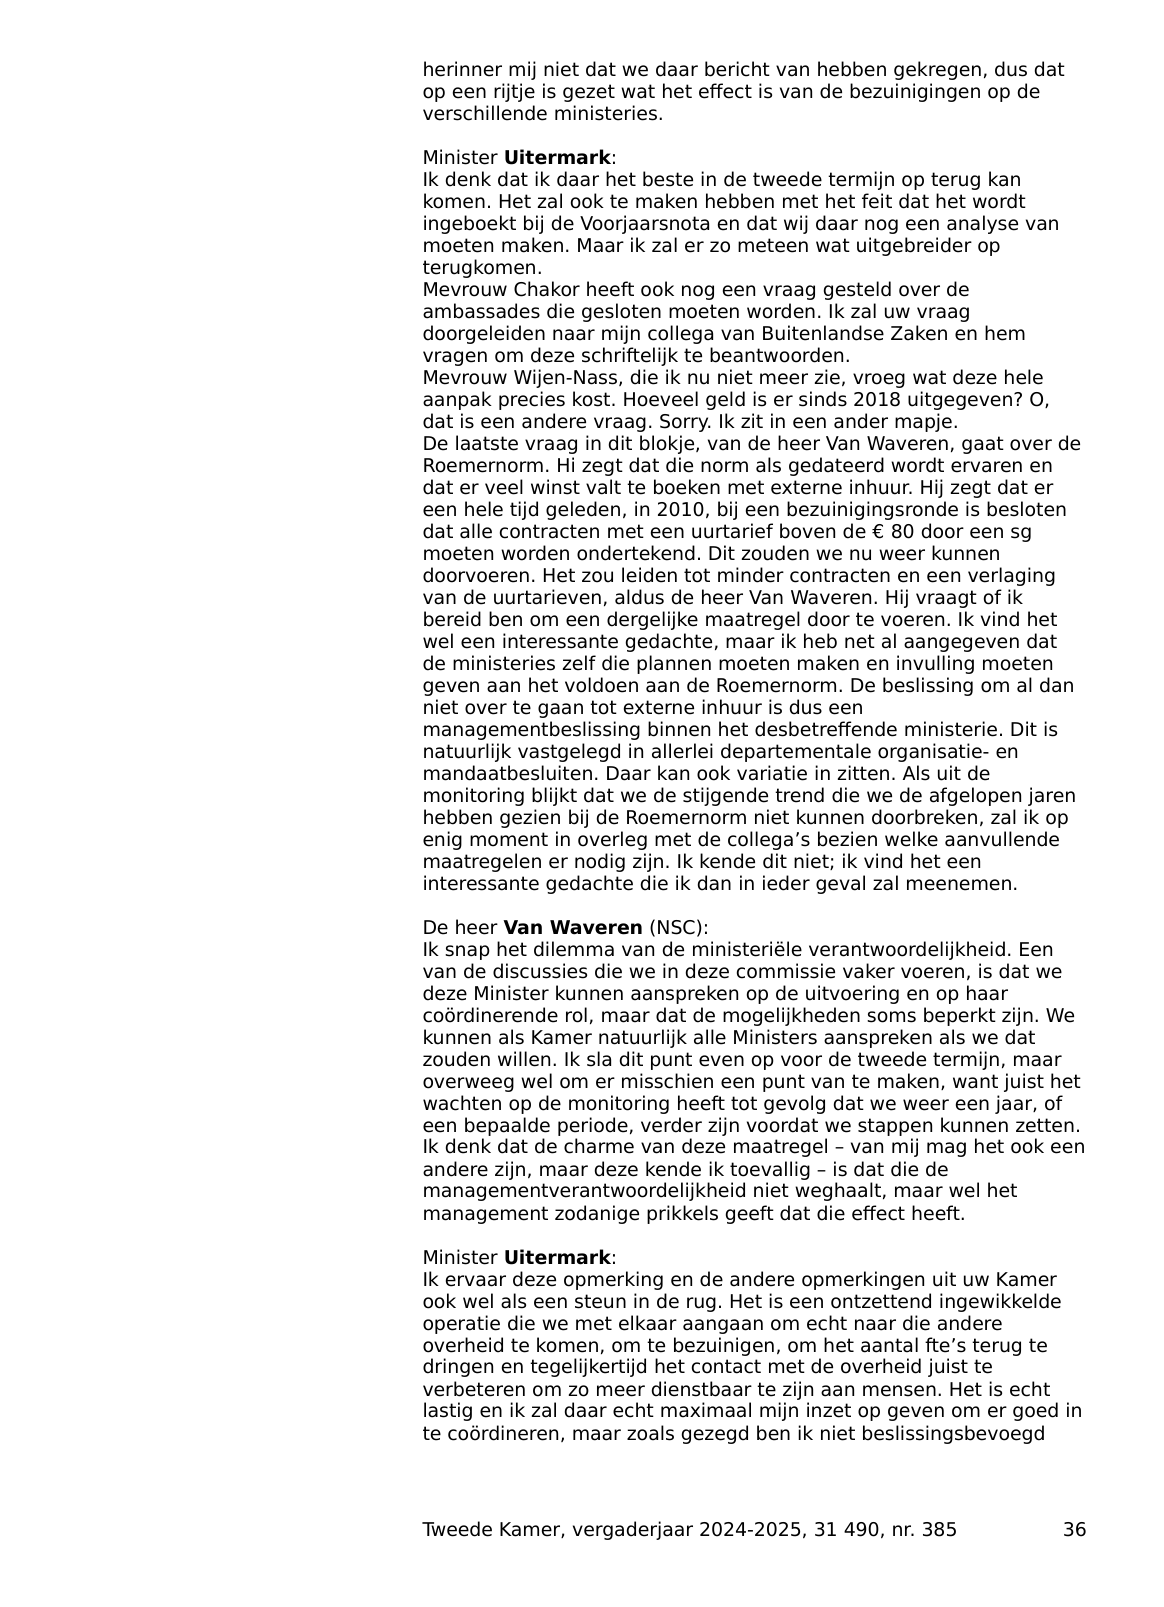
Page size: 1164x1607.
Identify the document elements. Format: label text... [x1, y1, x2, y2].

text Mevrouw Wijen-Nass, die ik nu niet meer zie, vroeg wat deze hele aanpak precies kost. Hoeveel geld is er sinds 2018 uitgegeven? O, dat is een andere vraag. Sorry. Ik zit in een ander mapje. [422, 367, 1087, 433]
text De laatste vraag in dit blokje, van de heer Van Waveren, gaat over de Roemernorm. Hi zegt dat die norm als gedateerd wordt ervaren en dat er veel winst valt te boeken met externe inhuur. Hij zegt dat er een hele tijd geleden, in 2010, bij een bezuinigingsronde is besloten dat alle contracten met een uurtarief boven de € 80 door een sg moeten worden ondertekend. Dit zouden we nu weer kunnen doorvoeren. Het zou leiden tot minder contracten en een verlaging van de uurtarieven, aldus de heer Van Waveren. Hij vraagt of ik bereid ben om een dergelijke maatregel door te voeren. Ik vind het wel een interessante gedachte, maar ik heb net al aangegeven dat de ministeries zelf die plannen moeten maken en invulling moeten geven aan het voldoen aan de Roemernorm. De beslissing om al dan niet over te gaan tot externe inhuur is dus een managementbeslissing binnen het desbetreffende ministerie. Dit is natuurlijk vastgelegd in allerlei departementale organisatie- en mandaatbesluiten. Daar kan ook variatie in zitten. Als uit de monitoring blijkt dat we de stijgende trend die we de afgelopen jaren hebben gezien bij de Roemernorm niet kunnen doorbreken, zal ik op enig moment in overleg met de collega’s bezien welke aanvullende maatregelen er nodig zijn. Ik kende dit niet; ik vind het een interessante gedachte die ik dan in ieder geval zal meenemen. [422, 433, 1087, 894]
text Ik denk dat ik daar het beste in de tweede termijn op terug kan komen. Het zal ook te maken hebben met het feit dat het wordt ingeboekt bij de Voorjaarsnota en dat wij daar nog een analyse van moeten maken. Maar ik zal er zo meteen wat uitgebreider op terugkomen. [422, 169, 1087, 279]
text Mevrouw Chakor heeft ook nog een vraag gesteld over de ambassades die gesloten moeten worden. Ik zal uw vraag doorgeleiden naar mijn collega van Buitenlandse Zaken en hem vragen om deze schriftelijk te beantwoorden. [422, 279, 1087, 367]
text herinner mij niet dat we daar bericht van hebben gekregen, dus dat op een rijtje is gezet wat het effect is van de bezuinigingen op de verschillende ministeries. [422, 59, 1087, 125]
text Minister Uitermark: [422, 1247, 1087, 1268]
text Ik snap het dilemma van de ministeriële verantwoordelijkheid. Een van de discussies die we in deze commissie vaker voeren, is dat we deze Minister kunnen aanspreken op de uitvoering en op haar coördinerende rol, maar dat de mogelijkheden soms beperkt zijn. We kunnen als Kamer natuurlijk alle Ministers aanspreken als we dat zouden willen. Ik sla dit punt even op voor de tweede termijn, maar overweeg wel om er misschien een punt van te maken, want juist het wachten op de monitoring heeft tot gevolg dat we weer een jaar, of een bepaalde periode, verder zijn voordat we stappen kunnen zetten. Ik denk dat de charme van deze maatregel – van mij mag het ook een andere zijn, maar deze kende ik toevallig – is dat die de managementverantwoordelijkheid niet weghaalt, maar wel het management zodanige prikkels geeft dat die effect heeft. [422, 939, 1087, 1224]
text Ik ervaar deze opmerking en de andere opmerkingen uit uw Kamer ook wel als een steun in de rug. Het is een ontzettend ingewikkelde operatie die we met elkaar aangaan om echt naar die andere overheid te komen, om te bezuinigen, om het aantal fte’s terug te dringen en tegelijkertijd het contact met de overheid juist te verbeteren om zo meer dienstbaar te zijn aan mensen. Het is echt lastig en ik zal daar echt maximaal mijn inzet op geven om er goed in te coördineren, maar zoals gezegd ben ik niet beslissingsbevoegd [422, 1268, 1087, 1444]
text De heer Van Waveren (NSC): [422, 917, 1087, 939]
text Minister Uitermark: [422, 147, 1087, 169]
